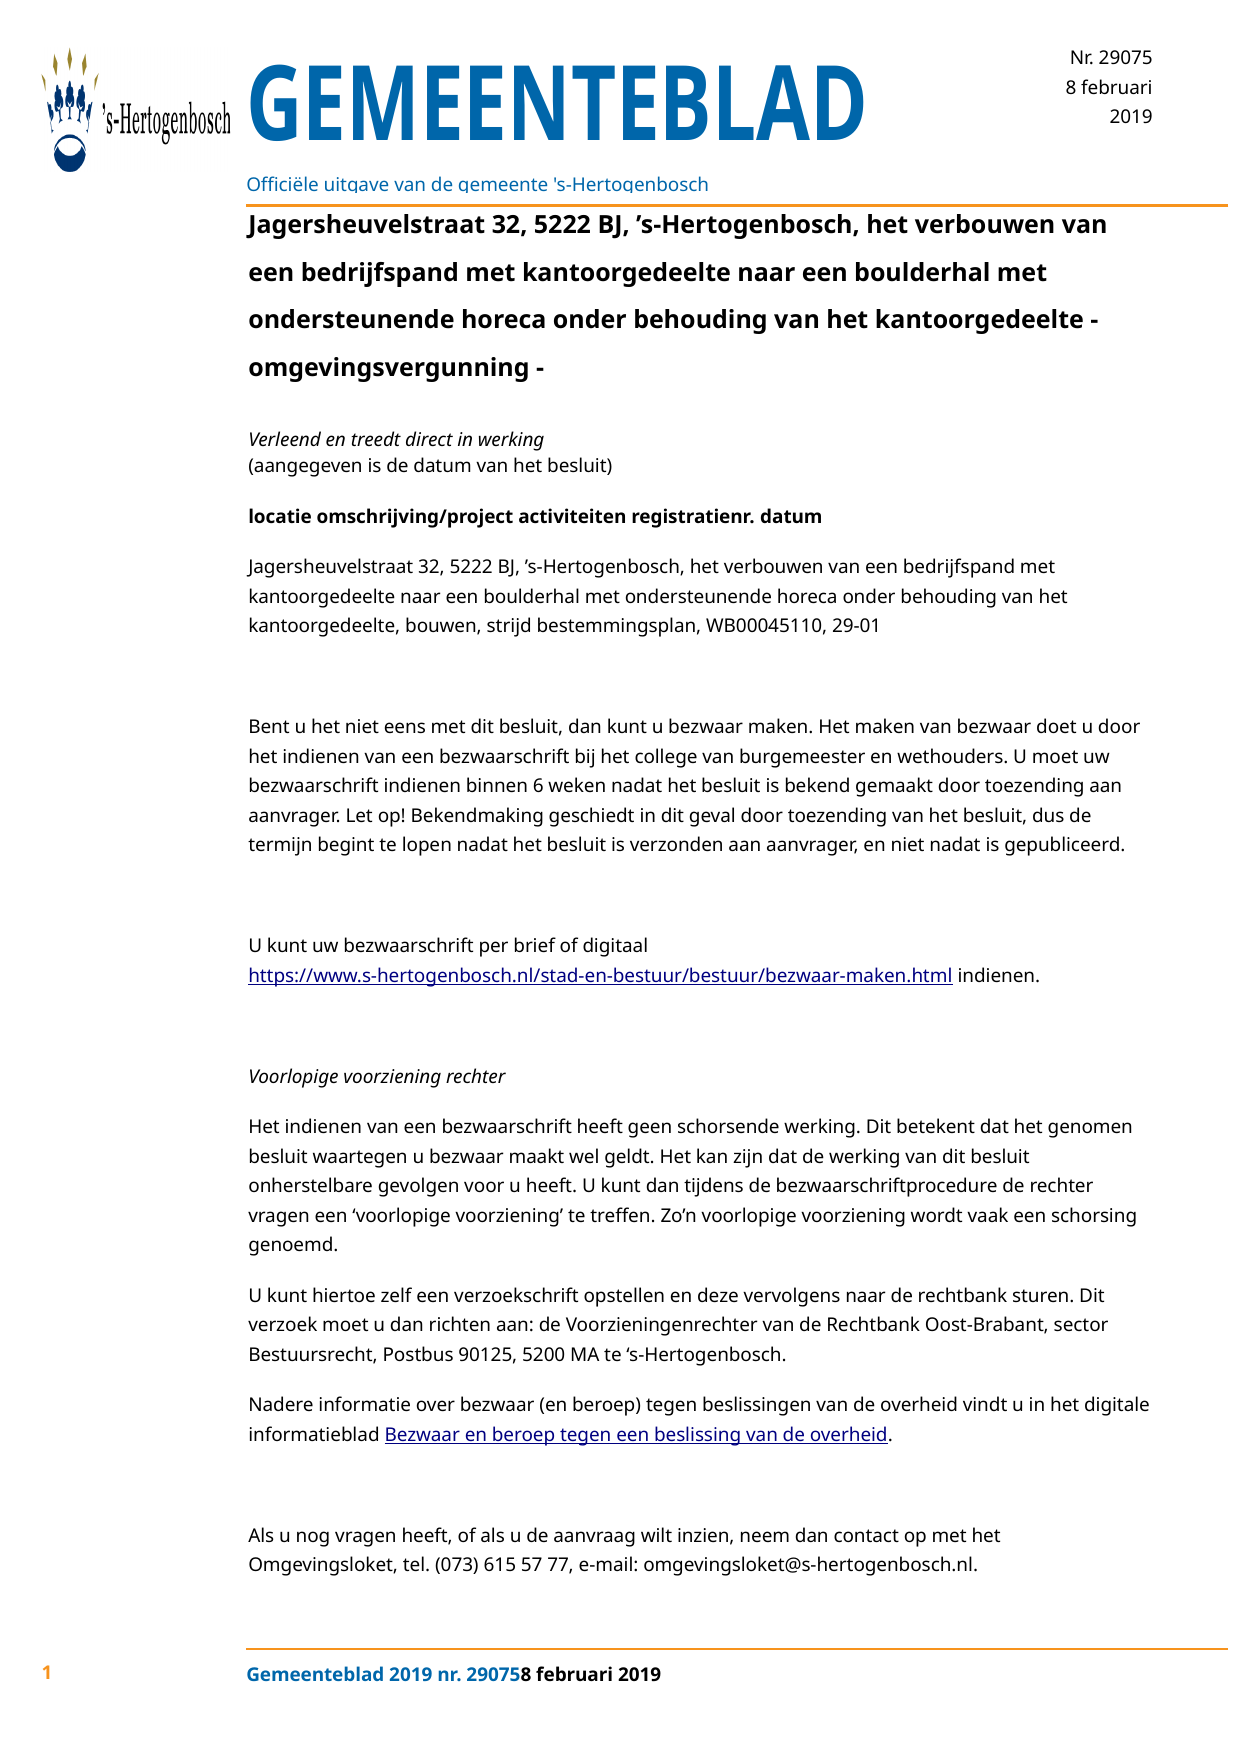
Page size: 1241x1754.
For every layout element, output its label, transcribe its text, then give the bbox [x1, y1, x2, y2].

text U kunt uw bezwaarschrift per brief of digitaal https://www.s-hertogenbosch.nl/stad-en-bestuur/bestuur/bezwaar-maken.html indienen. [248, 932, 1152, 988]
text Bent u het niet eens met dit besluit, dan kunt u bezwaar maken. Het maken van bezwaar doet u door het indienen van een bezwaarschrift bij het college van burgemeester en wethouders. U moet uw bezwaarschrift indienen binnen 6 weken nadat het besluit is bekend gemaakt door toezending aan aanvrager. Let op! Bekendmaking geschiedt in dit geval door toezending van het besluit, dus de termijn begint te lopen nadat het besluit is verzonden aan aanvrager, en niet nadat is gepubliceerd. [248, 713, 1152, 857]
text locatie omschrijving/project activiteiten registratienr. datum [248, 503, 1152, 528]
text Verleend en treedt direct in werking [248, 427, 1152, 452]
picture [41, 47, 231, 172]
text Als u nog vragen heeft, of als u de aanvraag wilt inzien, neem dan contact op met het Omgevingsloket, tel. (073) 615 57 77, e-mail: omgevingsloket@s-hertogenbosch.nl. [248, 1522, 1152, 1577]
text Voorlopige voorziening rechter [248, 1063, 1152, 1088]
text Jagersheuvelstraat 32, 5222 BJ, ’s-Hertogenbosch, het verbouwen van een bedrijfspand met kantoorgedeelte naar een boulderhal met ondersteunende horeca onder behouding van het kantoorgedeelte - omgevingsvergunning - [248, 207, 1152, 384]
text U kunt hiertoe zelf een verzoekschrift opstellen en deze vervolgens naar de rechtbank sturen. Dit verzoek moet u dan richten aan: de Voorzieningenrechter van de Rechtbank Oost-Brabant, sector Bestuursrecht, Postbus 90125, 5200 MA te ‘s-Hertogenbosch. [248, 1282, 1152, 1367]
text (aangegeven is de datum van het besluit) [248, 452, 1152, 478]
text Nadere informatie over bezwaar (en beroep) tegen beslissingen van de overheid vindt u in het digitale informatieblad Bezwaar en beroep tegen een beslissing van de overheid. [248, 1392, 1152, 1447]
text Jagersheuvelstraat 32, 5222 BJ, ’s-Hertogenbosch, het verbouwen van een bedrijfspand met kantoorgedeelte naar een boulderhal met ondersteunende horeca onder behouding van het kantoorgedeelte, bouwen, strijd bestemmingsplan, WB00045110, 29-01 [248, 553, 1152, 638]
text Het indienen van een bezwaarschrift heeft geen schorsende werking. Dit betekent dat het genomen besluit waartegen u bezwaar maakt wel geldt. Het kan zijn dat de werking van dit besluit onherstelbare gevolgen voor u heeft. U kunt dan tijdens de bezwaarschriftprocedure de rechter vragen een ‘voorlopige voorziening’ te treffen. Zo’n voorlopige voorziening wordt vaak een schorsing genoemd. [248, 1113, 1152, 1257]
